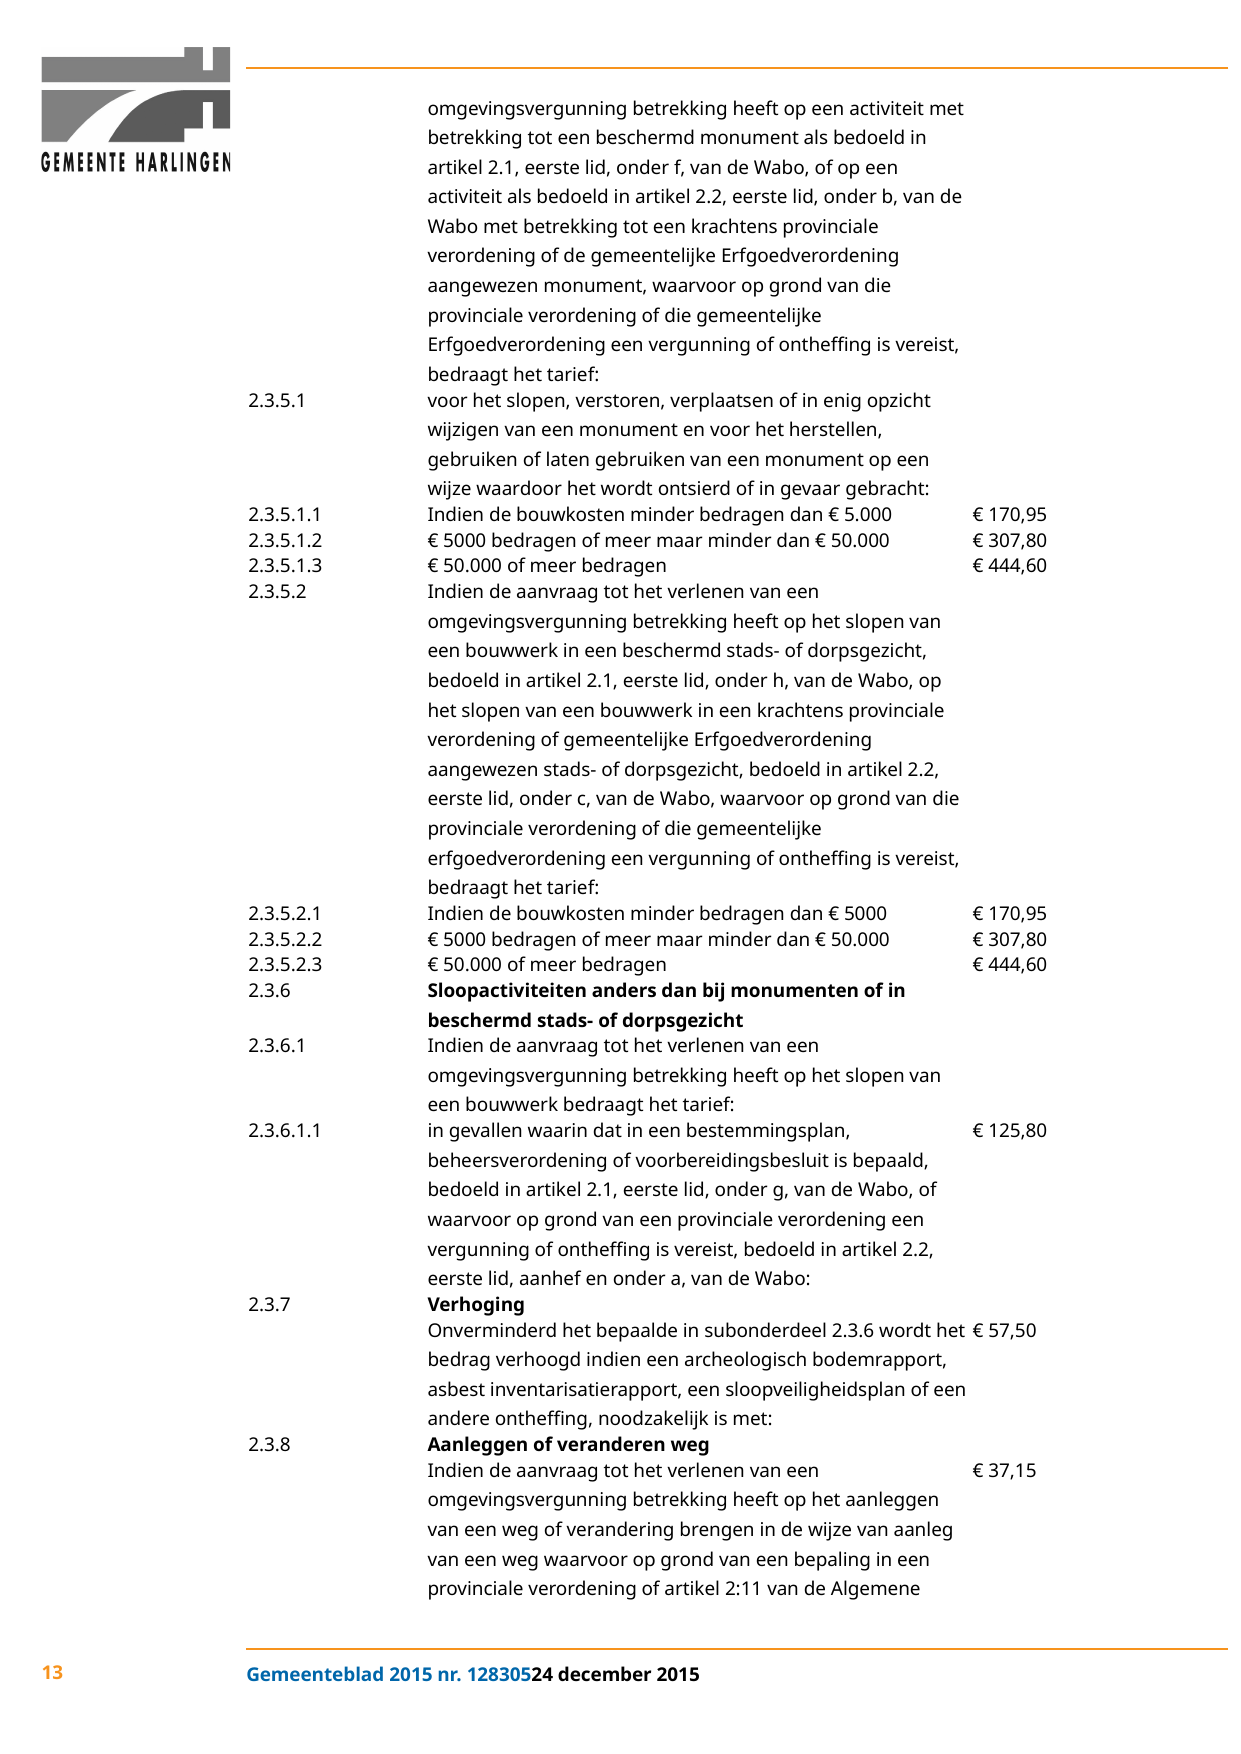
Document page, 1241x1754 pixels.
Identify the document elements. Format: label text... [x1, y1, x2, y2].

table_cell Sloopactiviteiten anders dan bij monumenten of in beschermd stads- of dorpsgezicht [427, 977, 972, 1032]
table_cell 2.3.5.1 [248, 387, 427, 501]
table_cell 2.3.5.2.3 [248, 951, 427, 977]
table_cell Verhoging [427, 1291, 972, 1317]
table_cell Indien de bouwkosten minder bedragen dan € 5.000 [427, 501, 972, 527]
table_cell 2.3.7 [248, 1291, 427, 1317]
table_cell Indien de aanvraag tot het verlenen van een omgevingsvergunning betrekking heeft op het slopen van een bouwwerk bedraagt het tarief: [427, 1033, 972, 1117]
table_cell [973, 579, 1152, 900]
table_cell € 50.000 of meer bedragen [427, 553, 972, 578]
table_cell Indien de bouwkosten minder bedragen dan € 5000 [427, 900, 972, 926]
table_cell 2.3.5.1.3 [248, 553, 427, 578]
table_cell Aanleggen of veranderen weg [427, 1431, 972, 1457]
table_cell in gevallen waarin dat in een bestemmingsplan, beheersverordening of voorbereidingsbesluit is bepaald, bedoeld in artikel 2.1, eerste lid, onder g, van de Wabo, of waarvoor op grond van een provinciale verordening een vergunning of ontheffing is vereist, bedoeld in artikel 2.2, eerste lid, aanhef en onder a, van de Wabo: [427, 1118, 972, 1291]
table_cell Onverminderd het bepaalde in subonderdeel 2.3.6 wordt het bedrag verhoogd indien een archeologisch bodemrapport, asbest inventarisatierapport, een sloopveiligheidsplan of een andere ontheffing, noodzakelijk is met: [427, 1317, 972, 1431]
table_cell € 307,80 [973, 926, 1152, 951]
table_cell 2.3.5.1.2 [248, 527, 427, 553]
table_cell 2.3.6.1 [248, 1033, 427, 1117]
table_cell [973, 977, 1152, 1032]
table_cell Indien de aanvraag tot het verlenen van een omgevingsvergunning betrekking heeft op het aanleggen van een weg of verandering brengen in de wijze van aanleg van een weg waarvoor op grond van een bepaling in een provinciale verordening of artikel 2:11 van de Algemene [427, 1457, 972, 1601]
table_cell € 444,60 [973, 951, 1152, 977]
table_cell € 5000 bedragen of meer maar minder dan € 50.000 [427, 926, 972, 951]
table_cell 2.3.8 [248, 1431, 427, 1457]
table_cell omgevingsvergunning betrekking heeft op een activiteit met betrekking tot een beschermd monument als bedoeld in artikel 2.1, eerste lid, onder f, van de Wabo, of op een activiteit als bedoeld in artikel 2.2, eerste lid, onder b, van de Wabo met betrekking tot een krachtens provinciale verordening of de gemeentelijke Erfgoedverordening aangewezen monument, waarvoor op grond van die provinciale verordening of die gemeentelijke Erfgoedverordening een vergunning of ontheffing is vereist, bedraagt het tarief: [427, 95, 972, 387]
table_cell 2.3.6 [248, 977, 427, 1032]
table_cell [973, 1033, 1152, 1117]
table_cell 2.3.6.1.1 [248, 1118, 427, 1291]
table_cell € 57,50 [973, 1317, 1152, 1431]
table_cell [248, 1317, 427, 1431]
table_cell [248, 1457, 427, 1601]
table_cell [973, 1431, 1152, 1457]
table_cell voor het slopen, verstoren, verplaatsen of in enig opzicht wijzigen van een monument en voor het herstellen, gebruiken of laten gebruiken van een monument op een wijze waardoor het wordt ontsierd of in gevaar gebracht: [427, 387, 972, 501]
table_cell [973, 1291, 1152, 1317]
table_cell € 307,80 [973, 527, 1152, 553]
table_cell 2.3.5.2.2 [248, 926, 427, 951]
table_cell [248, 95, 427, 387]
table_cell € 5000 bedragen of meer maar minder dan € 50.000 [427, 527, 972, 553]
table_cell 2.3.5.2.1 [248, 900, 427, 926]
table_cell € 170,95 [973, 501, 1152, 527]
table_cell [973, 387, 1152, 501]
table_cell € 37,15 [973, 1457, 1152, 1601]
table_cell Indien de aanvraag tot het verlenen van een omgevingsvergunning betrekking heeft op het slopen van een bouwwerk in een beschermd stads- of dorpsgezicht, bedoeld in artikel 2.1, eerste lid, onder h, van de Wabo, op het slopen van een bouwwerk in een krachtens provinciale verordening of gemeentelijke Erfgoedverordening aangewezen stads- of dorpsgezicht, bedoeld in artikel 2.2, eerste lid, onder c, van de Wabo, waarvoor op grond van die provinciale verordening of die gemeentelijke erfgoedverordening een vergunning of ontheffing is vereist, bedraagt het tarief: [427, 579, 972, 900]
table_cell 2.3.5.2 [248, 579, 427, 900]
table_cell [973, 95, 1152, 387]
table_cell € 170,95 [973, 900, 1152, 926]
table_cell € 125,80 [973, 1118, 1152, 1291]
table_cell 2.3.5.1.1 [248, 501, 427, 527]
picture [41, 47, 231, 172]
table_cell € 444,60 [973, 553, 1152, 578]
table_cell € 50.000 of meer bedragen [427, 951, 972, 977]
